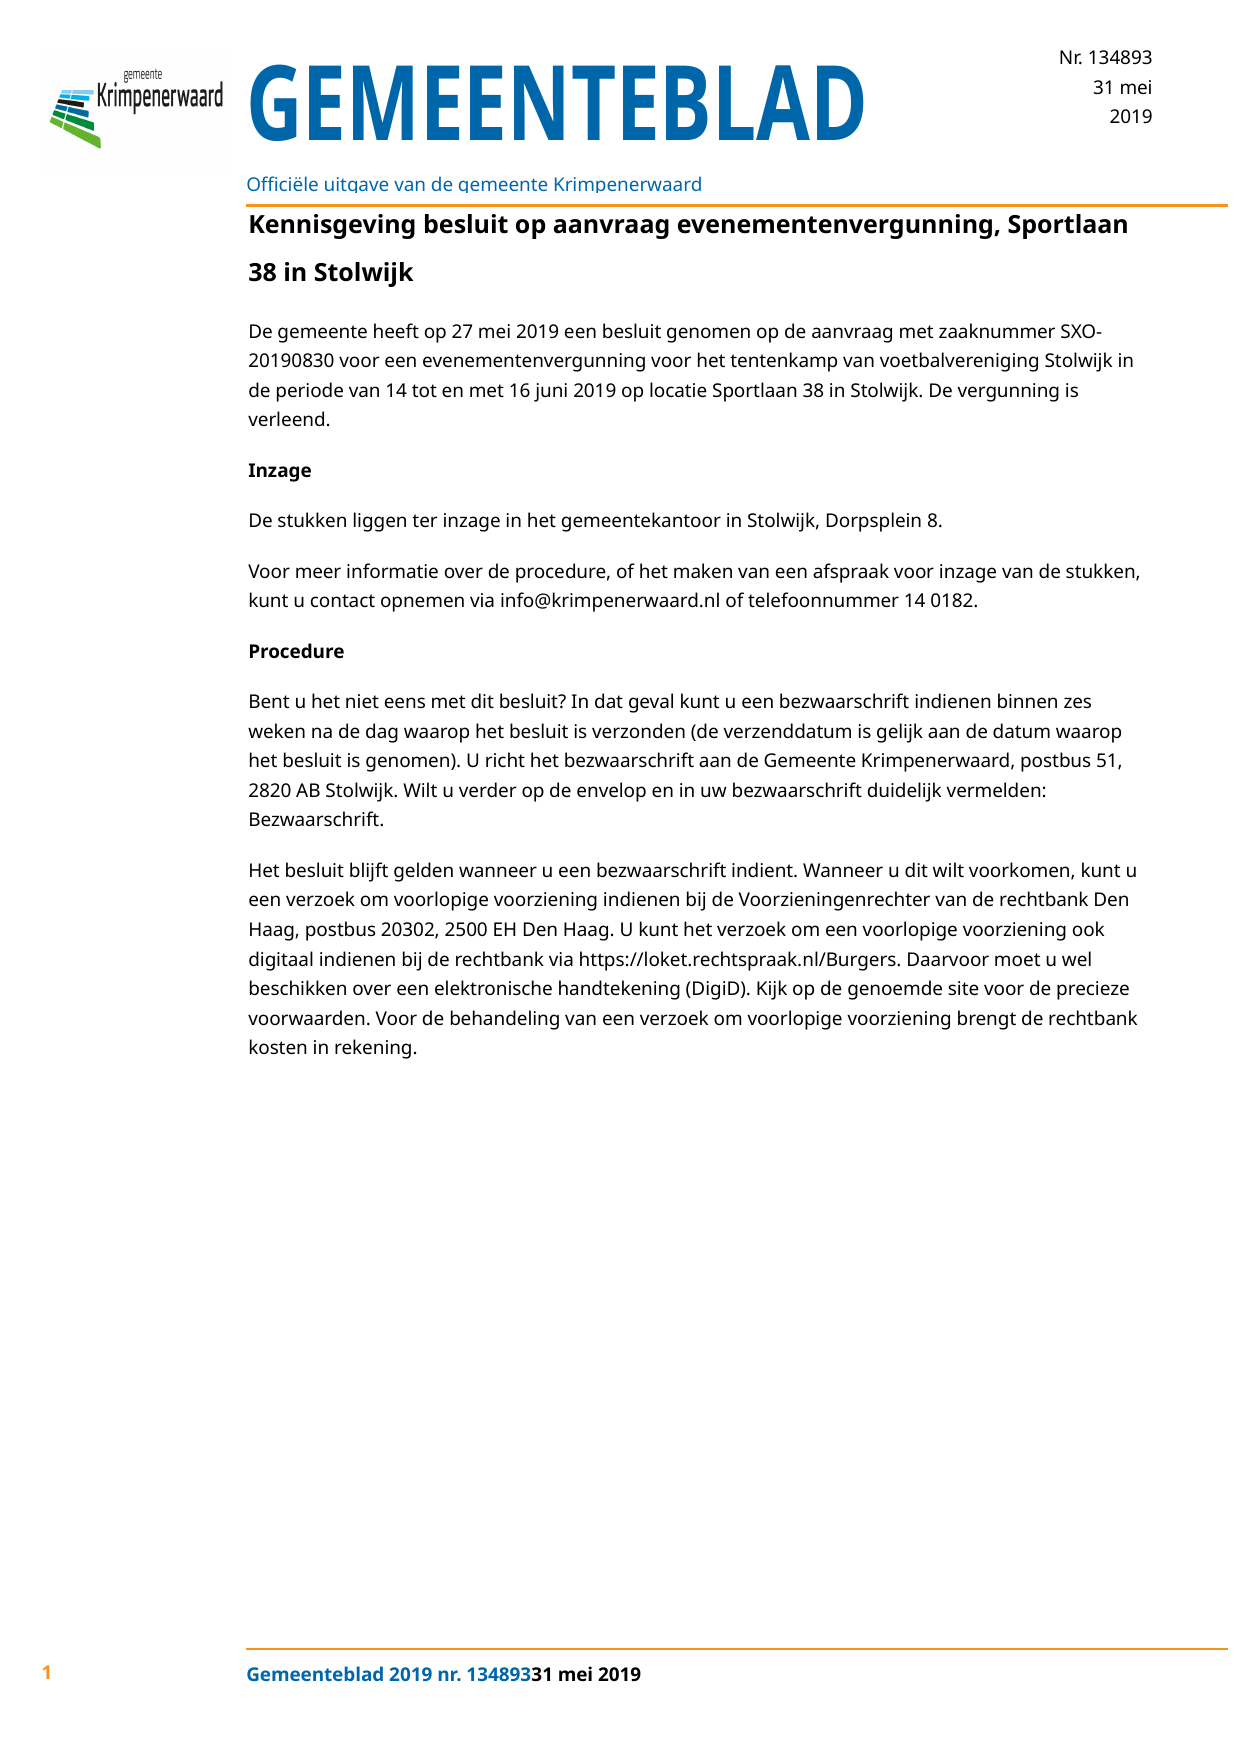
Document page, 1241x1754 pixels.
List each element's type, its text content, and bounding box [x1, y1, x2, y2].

text Het besluit blijft gelden wanneer u een bezwaarschrift indient. Wanneer u dit wilt voorkomen, kunt u een verzoek om voorlopige voorziening indienen bij de Voorzieningenrechter van de rechtbank Den Haag, postbus 20302, 2500 EH Den Haag. U kunt het verzoek om een voorlopige voorziening ook digitaal indienen bij de rechtbank via https://loket.rechtspraak.nl/Burgers. Daarvoor moet u wel beschikken over een elektronische handtekening (DigiD). Kijk op de genoemde site voor de precieze voorwaarden. Voor de behandeling van een verzoek om voorlopige voorziening brengt de rechtbank kosten in rekening. [248, 857, 1152, 1060]
text De stukken liggen ter inzage in het gemeentekantoor in Stolwijk, Dorpsplein 8. [248, 507, 1152, 533]
picture [41, 47, 231, 172]
text Kennisgeving besluit op aanvraag evenementenvergunning, Sportlaan 38 in Stolwijk [248, 207, 1152, 288]
text Voor meer informatie over de procedure, of het maken van een afspraak voor inzage van de stukken, kunt u contact opnemen via info@krimpenerwaard.nl of telefoonnummer 14 0182. [248, 558, 1152, 613]
text Bent u het niet eens met dit besluit? In dat geval kunt u een bezwaarschrift indienen binnen zes weken na de dag waarop het besluit is verzonden (de verzenddatum is gelijk aan de datum waarop het besluit is genomen). U richt het bezwaarschrift aan de Gemeente Krimpenerwaard, postbus 51, 2820 AB Stolwijk. Wilt u verder op de envelop en in uw bezwaarschrift duidelijk vermelden: Bezwaarschrift. [248, 688, 1152, 832]
text Inzage [248, 457, 1152, 483]
text Procedure [248, 638, 1152, 664]
text De gemeente heeft op 27 mei 2019 een besluit genomen op de aanvraag met zaaknummer SXO-20190830 voor een evenementenvergunning voor het tentenkamp van voetbalvereniging Stolwijk in de periode van 14 tot en met 16 juni 2019 op locatie Sportlaan 38 in Stolwijk. De vergunning is verleend. [248, 318, 1152, 432]
